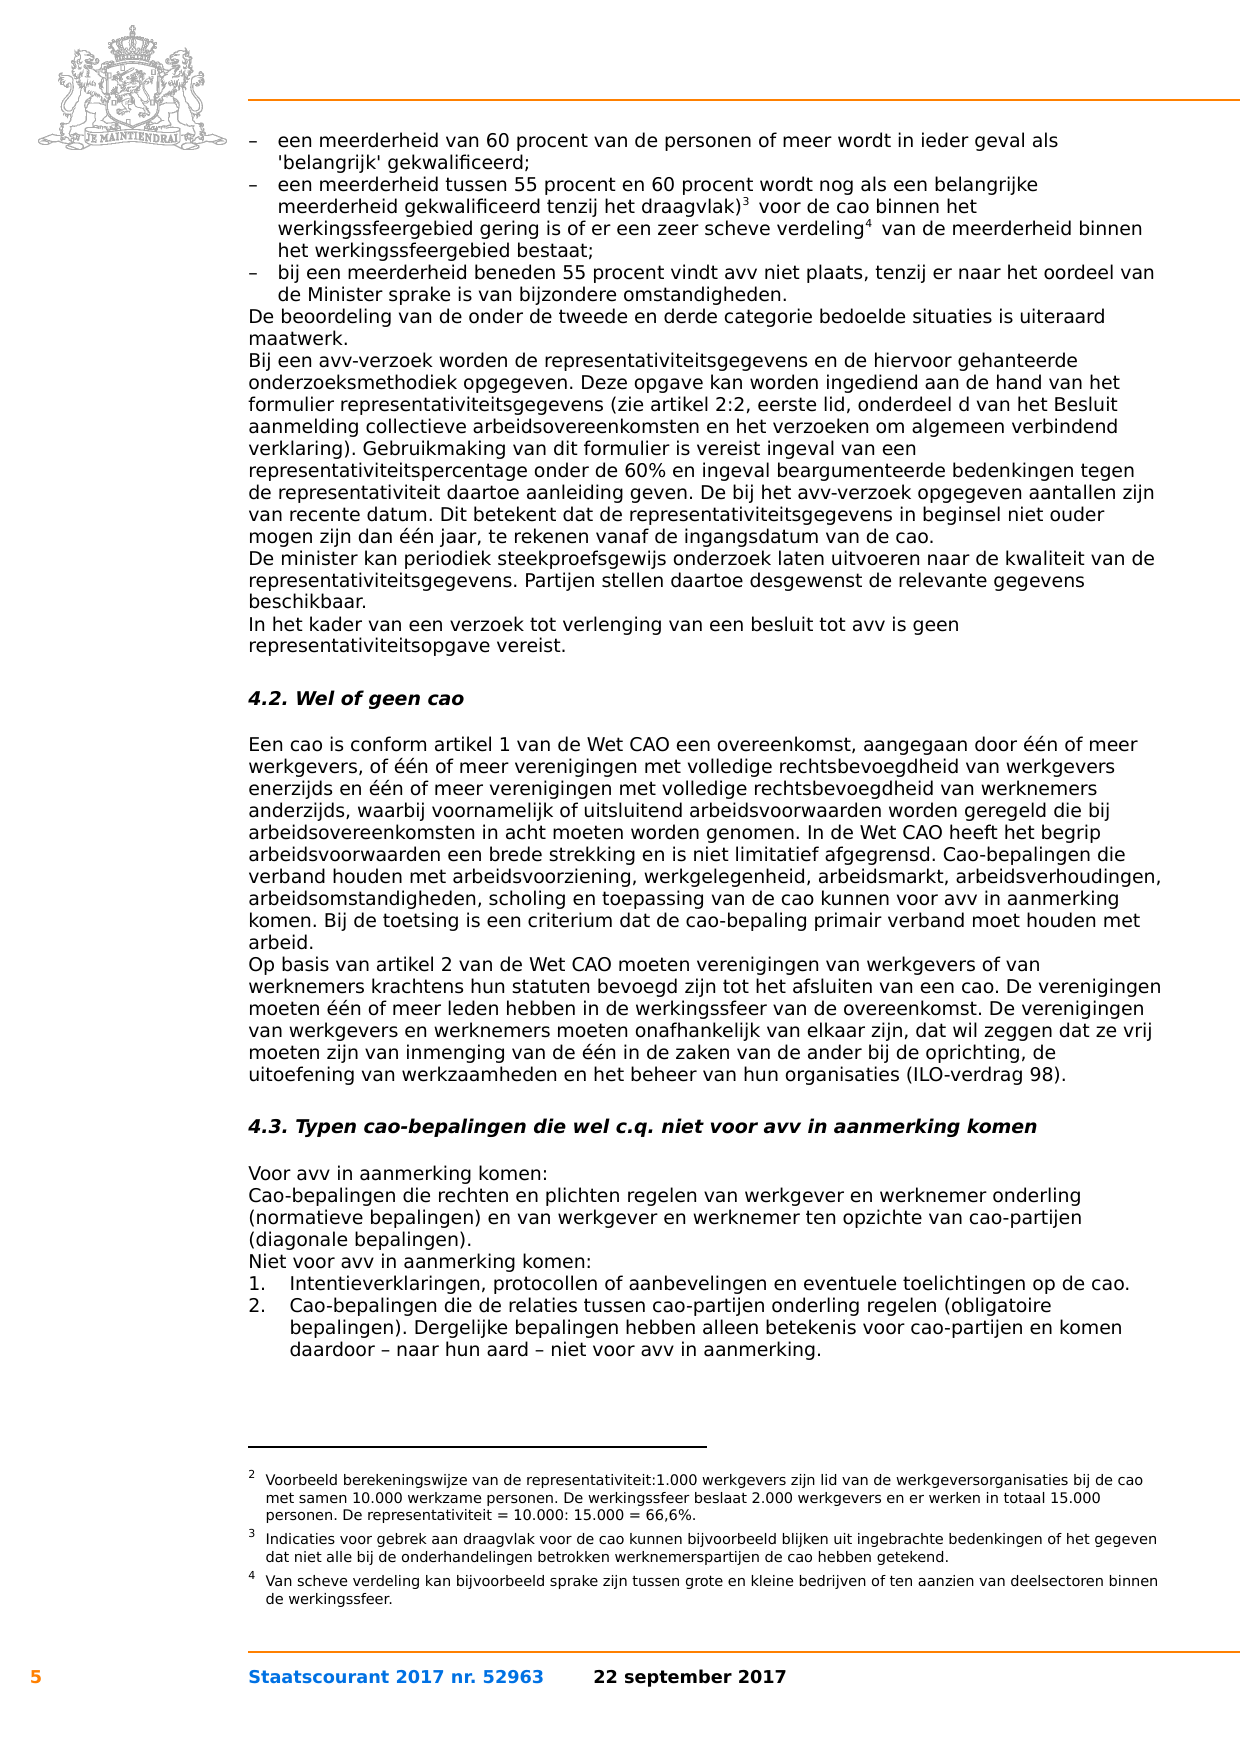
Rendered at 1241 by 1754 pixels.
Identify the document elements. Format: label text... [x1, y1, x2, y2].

text Bij een avv-verzoek worden de representativiteitsgegevens en de hiervoor gehanteerde onderzoeksmethodiek opgegeven. Deze opgave kan worden ingediend aan de hand van het formulier representativiteitsgegevens (zie artikel 2:2, eerste lid, onderdeel d van het Besluit aanmelding collectieve arbeidsovereenkomsten en het verzoeken om algemeen verbindend verklaring). Gebruikmaking van dit formulier is vereist ingeval van een representativiteitspercentage onder de 60% en ingeval beargumenteerde bedenkingen tegen de representativiteit daartoe aanleiding geven. De bij het avv-verzoek opgegeven aantallen zijn van recente datum. Dit betekent dat de representativiteitsgegevens in beginsel niet ouder mogen zijn dan één jaar, te rekenen vanaf de ingangsdatum van de cao. [248, 350, 1163, 547]
text – een meerderheid van 60 procent van de personen of meer wordt in ieder geval als 'belangrijk' gekwalificeerd; [248, 130, 1163, 174]
text De beoordeling van de onder de tweede en derde categorie bedoelde situaties is uiteraard maatwerk. [248, 306, 1163, 350]
text Indicaties voor gebrek aan draagvlak voor de cao kunnen bijvoorbeeld blijken uit ingebrachte bedenkingen of het gegeven dat niet alle bij de onderhandelingen betrokken werknemerspartijen de cao hebben getekend. [248, 1527, 1163, 1566]
text Van scheve verdeling kan bijvoorbeeld sprake zijn tussen grote en kleine bedrijven of ten aanzien van deelsectoren binnen de werkingssfeer. [248, 1569, 1163, 1608]
text Voorbeeld berekeningswijze van de representativiteit:1.000 werkgevers zijn lid van de werkgeversorganisaties bij de cao met samen 10.000 werkzame personen. De werkingssfeer beslaat 2.000 werkgevers en er werken in totaal 15.000 personen. De representativiteit = 10.000: 15.000 = 66,6%. [248, 1468, 1163, 1524]
text – bij een meerderheid beneden 55 procent vindt avv niet plaats, tenzij er naar het oordeel van de Minister sprake is van bijzondere omstandigheden. [248, 262, 1163, 306]
text De minister kan periodiek steekproefsgewijs onderzoek laten uitvoeren naar de kwaliteit van de representativiteitsgegevens. Partijen stellen daartoe desgewenst de relevante gegevens beschikbaar. [248, 547, 1163, 613]
text 1. Intentieverklaringen, protocollen of aanbevelingen en eventuele toelichtingen op de cao. [248, 1273, 1163, 1295]
text Cao-bepalingen die rechten en plichten regelen van werkgever en werknemer onderling (normatieve bepalingen) en van werkgever en werknemer ten opzichte van cao-partijen (diagonale bepalingen). [248, 1185, 1163, 1251]
subtitle 4.3. Typen cao-bepalingen die wel c.q. niet voor avv in aanmerking komen [248, 1116, 1163, 1138]
text 2. Cao-bepalingen die de relaties tussen cao-partijen onderling regelen (obligatoire bepalingen). Dergelijke bepalingen hebben alleen betekenis voor cao-partijen en komen daardoor – naar hun aard – niet voor avv in aanmerking. [248, 1295, 1163, 1361]
text Voor avv in aanmerking komen: [248, 1163, 1163, 1185]
text Op basis van artikel 2 van de Wet CAO moeten verenigingen van werkgevers of van werknemers krachtens hun statuten bevoegd zijn tot het afsluiten van een cao. De verenigingen moeten één of meer leden hebben in de werkingssfeer van de overeenkomst. De verenigingen van werkgevers en werknemers moeten onafhankelijk van elkaar zijn, dat wil zeggen dat ze vrij moeten zijn van inmenging van de één in de zaken van de ander bij de oprichting, de uitoefening van werkzaamheden en het beheer van hun organisaties (ILO-verdrag 98). [248, 954, 1163, 1086]
text Niet voor avv in aanmerking komen: [248, 1251, 1163, 1273]
text Een cao is conform artikel 1 van de Wet CAO een overeenkomst, aangegaan door één of meer werkgevers, of één of meer verenigingen met volledige rechtsbevoegdheid van werkgevers enerzijds en één of meer verenigingen met volledige rechtsbevoegdheid van werknemers anderzijds, waarbij voornamelijk of uitsluitend arbeidsvoorwaarden worden geregeld die bij arbeidsovereenkomsten in acht moeten worden genomen. In de Wet CAO heeft het begrip arbeidsvoorwaarden een brede strekking en is niet limitatief afgegrensd. Cao-bepalingen die verband houden met arbeidsvoorziening, werkgelegenheid, arbeidsmarkt, arbeidsverhoudingen, arbeidsomstandigheden, scholing en toepassing van de cao kunnen voor avv in aanmerking komen. Bij de toetsing is een criterium dat de cao-bepaling primair verband moet houden met arbeid. [248, 734, 1163, 954]
picture [38, 25, 227, 150]
subtitle 4.2. Wel of geen cao [248, 687, 1163, 709]
text – een meerderheid tussen 55 procent en 60 procent wordt nog als een belangrijke meerderheid gekwalificeerd tenzij het draagvlak) voor de cao binnen het werkingssfeergebied gering is of er een zeer scheve verdeling van de meerderheid binnen het werkingssfeergebied bestaat; [248, 174, 1163, 262]
text In het kader van een verzoek tot verlenging van een besluit tot avv is geen representativiteitsopgave vereist. [248, 613, 1163, 657]
